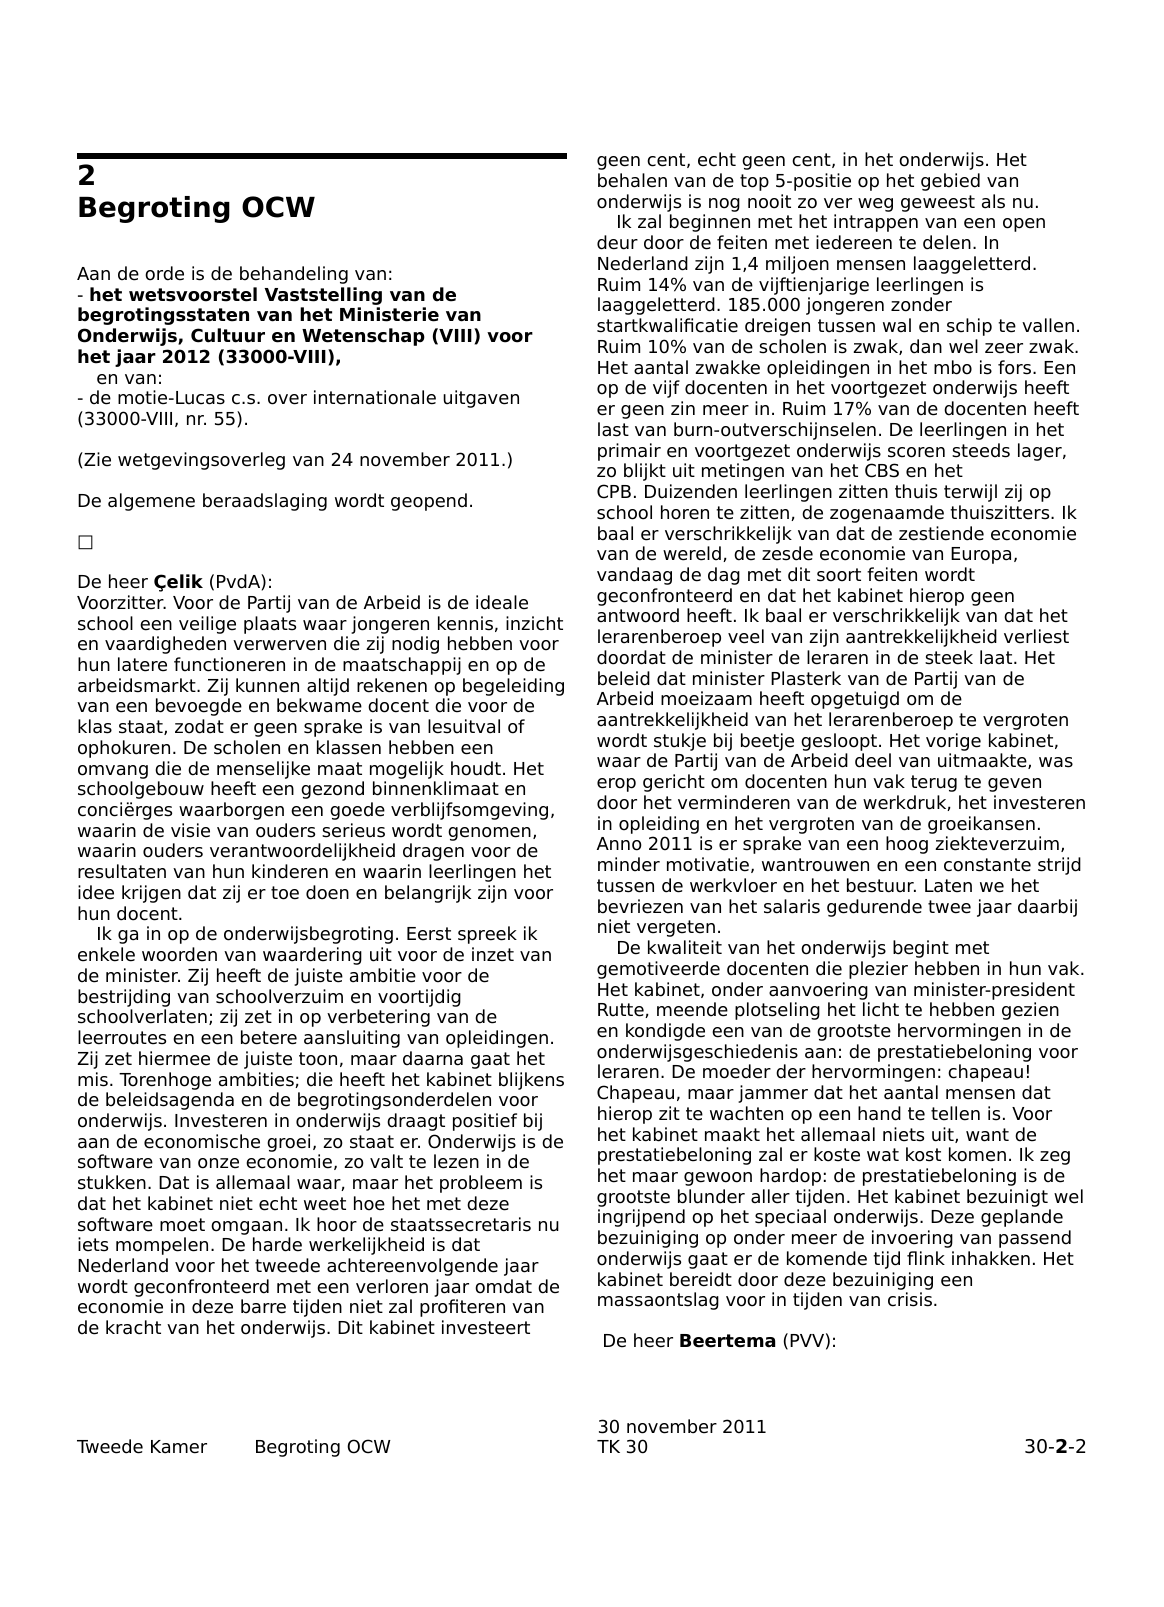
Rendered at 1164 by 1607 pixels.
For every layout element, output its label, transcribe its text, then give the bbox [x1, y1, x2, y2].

text De kwaliteit van het onderwijs begint met gemotiveerde docenten die plezier hebben in hun vak. Het kabinet, onder aanvoering van minister-president Rutte, meende plotseling het licht te hebben gezien en kondigde een van de grootste hervormingen in de onderwijsgeschiedenis aan: de prestatiebeloning voor leraren. De moeder der hervormingen: chapeau! Chapeau, maar jammer dat het aantal mensen dat hierop zit te wachten op een hand te tellen is. Voor het kabinet maakt het allemaal niets uit, want de prestatiebeloning zal er koste wat kost komen. Ik zeg het maar gewoon hardop: de prestatiebeloning is de grootste blunder aller tijden. Het kabinet bezuinigt wel ingrijpend op het speciaal onderwijs. Deze geplande bezuiniging op onder meer de invoering van passend onderwijs gaat er de komende tijd flink inhakken. Het kabinet bereidt door deze bezuiniging een massaontslag voor in tijden van crisis. [596, 938, 1087, 1311]
text De algemene beraadslaging wordt geopend. [77, 490, 567, 511]
text □ [77, 531, 567, 552]
text De heer Çelik (PvdA): [77, 572, 567, 593]
text (Zie wetgevingsoverleg van 24 november 2011.) [77, 450, 567, 470]
text Ik zal beginnen met het intrappen van een open deur door de feiten met iedereen te delen. In Nederland zijn 1,4 miljoen mensen laaggeletterd. Ruim 14% van de vijftienjarige leerlingen is laaggeletterd. 185.000 jongeren zonder startkwalificatie dreigen tussen wal en schip te vallen. Ruim 10% van de scholen is zwak, dan wel zeer zwak. Het aantal zwakke opleidingen in het mbo is fors. Een op de vijf docenten in het voortgezet onderwijs heeft er geen zin meer in. Ruim 17% van de docenten heeft last van burn-outverschijnselen. De leerlingen in het primair en voortgezet onderwijs scoren steeds lager, zo blijkt uit metingen van het CBS en het CPB. Duizenden leerlingen zitten thuis terwijl zij op school horen te zitten, de zogenaamde thuiszitters. Ik baal er verschrikkelijk van dat de zestiende economie van de wereld, de zesde economie van Europa, vandaag de dag met dit soort feiten wordt geconfronteerd en dat het kabinet hierop geen antwoord heeft. Ik baal er verschrikkelijk van dat het lerarenberoep veel van zijn aantrekkelijkheid verliest doordat de minister de leraren in de steek laat. Het beleid dat minister Plasterk van de Partij van de Arbeid moeizaam heeft opgetuigd om de aantrekkelijkheid van het lerarenberoep te vergroten wordt stukje bij beetje gesloopt. Het vorige kabinet, waar de Partij van de Arbeid deel van uitmaakte, was erop gericht om docenten hun vak terug te geven door het verminderen van de werkdruk, het investeren in opleiding en het vergroten van de groeikansen. Anno 2011 is er sprake van een hoog ziekteverzuim, minder motivatie, wantrouwen en een constante strijd tussen de werkvloer en het bestuur. Laten we het bevriezen van het salaris gedurende twee jaar daarbij niet vergeten. [596, 212, 1087, 938]
text Ik ga in op de onderwijsbegroting. Eerst spreek ik enkele woorden van waardering uit voor de inzet van de minister. Zij heeft de juiste ambitie voor de bestrijding van schoolverzuim en voortijdig schoolverlaten; zij zet in op verbetering van de leerroutes en een betere aansluiting van opleidingen. Zij zet hiermee de juiste toon, maar daarna gaat het mis. Torenhoge ambities; die heeft het kabinet blijkens de beleidsagenda en de begrotingsonderdelen voor onderwijs. Investeren in onderwijs draagt positief bij aan de economische groei, zo staat er. Onderwijs is de software van onze economie, zo valt te lezen in de stukken. Dat is allemaal waar, maar het probleem is dat het kabinet niet echt weet hoe het met deze software moet omgaan. Ik hoor de staatssecretaris nu iets mompelen. De harde werkelijkheid is dat Nederland voor het tweede achtereenvolgende jaar wordt geconfronteerd met een verloren jaar omdat de economie in deze barre tijden niet zal profiteren van de kracht van het onderwijs. Dit kabinet investeert [77, 924, 567, 1339]
text Voorzitter. Voor de Partij van de Arbeid is de ideale school een veilige plaats waar jongeren kennis, inzicht en vaardigheden verwerven die zij nodig hebben voor hun latere functioneren in de maatschappij en op de arbeidsmarkt. Zij kunnen altijd rekenen op begeleiding van een bevoegde en bekwame docent die voor de klas staat, zodat er geen sprake is van lesuitval of ophokuren. De scholen en klassen hebben een omvang die de menselijke maat mogelijk houdt. Het schoolgebouw heeft een gezond binnenklimaat en conciërges waarborgen een goede verblijfsomgeving, waarin de visie van ouders serieus wordt genomen, waarin ouders verantwoordelijkheid dragen voor de resultaten van hun kinderen en waarin leerlingen het idee krijgen dat zij er toe doen en belangrijk zijn voor hun docent. [77, 593, 567, 924]
text en van: [77, 367, 567, 388]
text De heer Beertema (PVV): [596, 1331, 1087, 1352]
text - de motie-Lucas c.s. over internationale uitgaven (33000-VIII, nr. 55). [77, 388, 567, 430]
text Aan de orde is de behandeling van: [77, 264, 567, 284]
text - het wetsvoorstel Vaststelling van de begrotingsstaten van het Ministerie van Onderwijs, Cultuur en Wetenschap (VIII) voor het jaar 2012 (33000-VIII), [77, 284, 567, 367]
title 2 Begroting OCW [77, 159, 567, 224]
text geen cent, echt geen cent, in het onderwijs. Het behalen van de top 5-positie op het gebied van onderwijs is nog nooit zo ver weg geweest als nu. [596, 150, 1087, 212]
